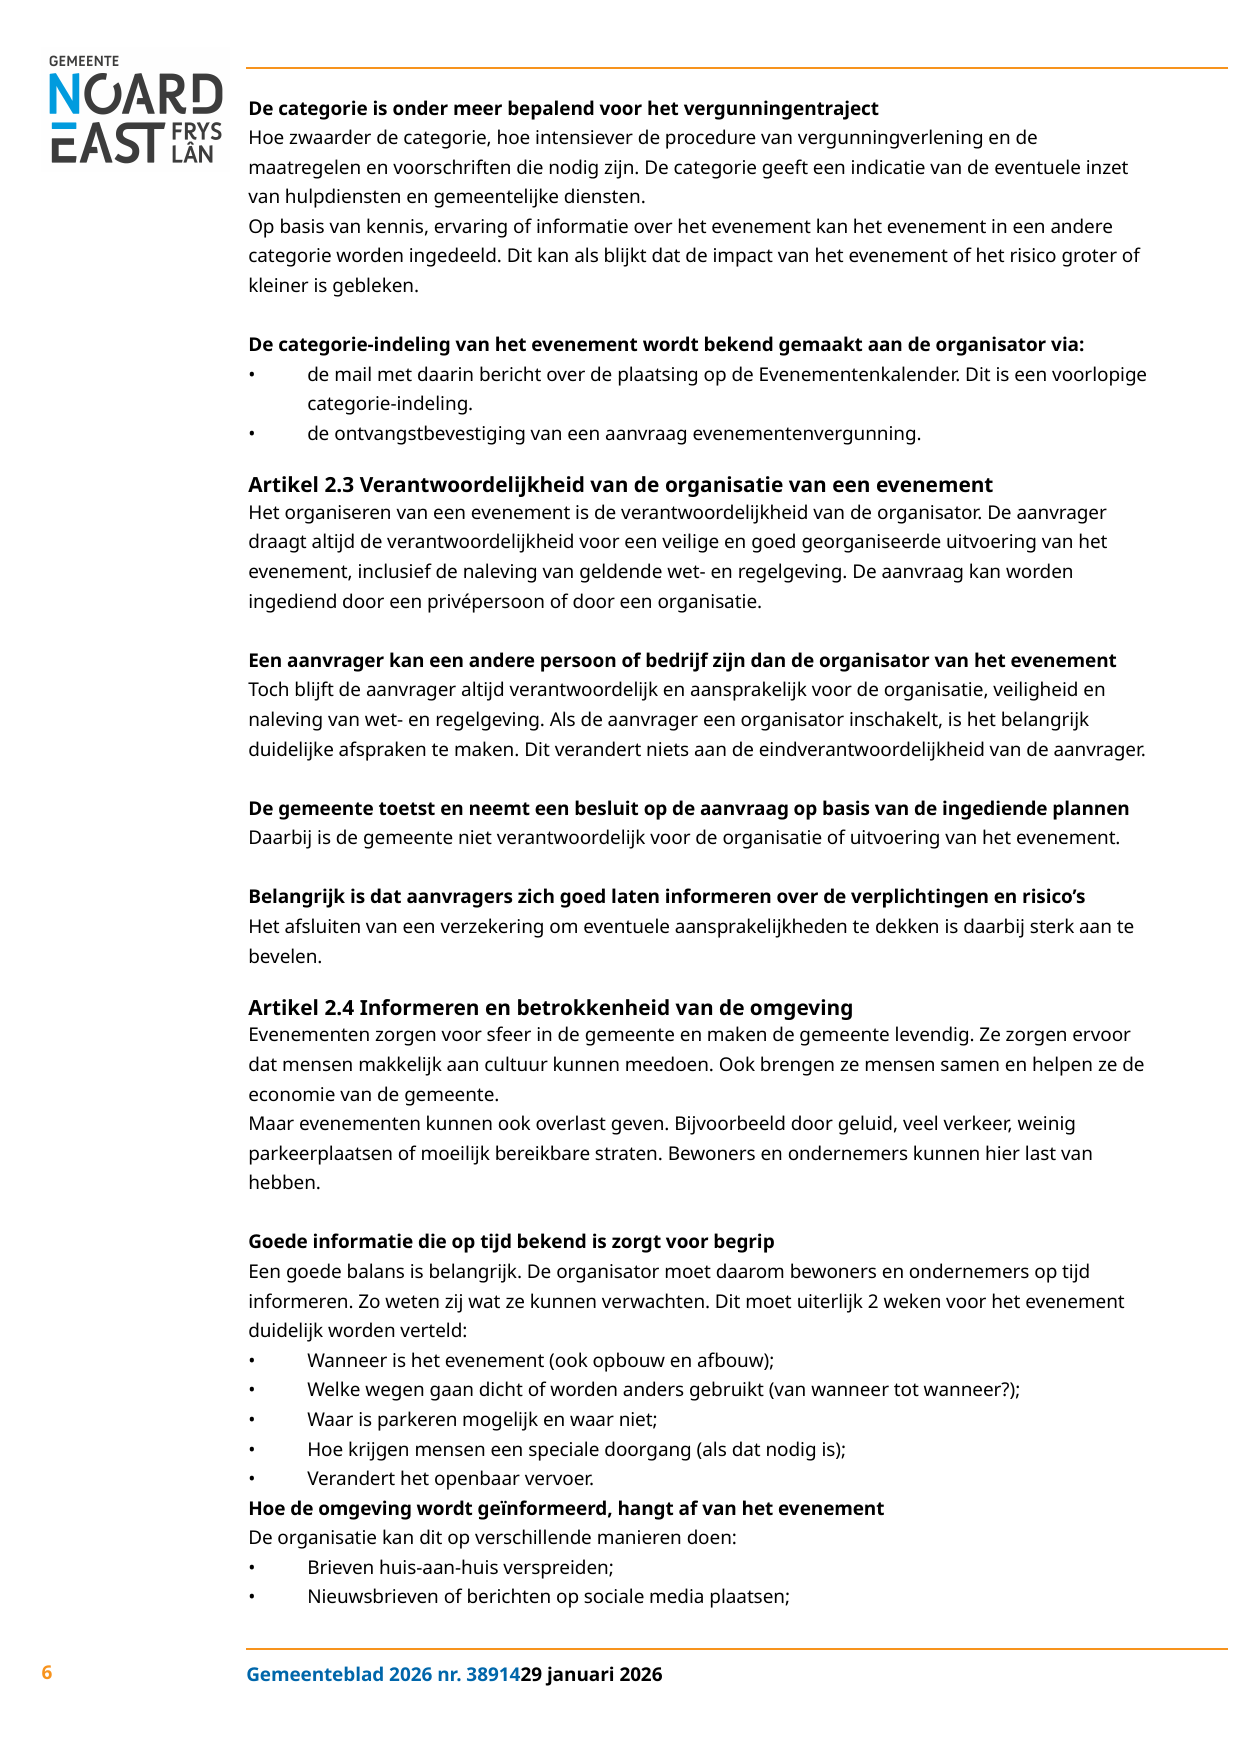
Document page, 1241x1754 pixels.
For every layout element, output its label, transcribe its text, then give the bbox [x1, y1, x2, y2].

text Belangrijk is dat aanvragers zich goed laten informeren over de verplichtingen en risico’s [248, 884, 1152, 909]
text Een aanvrager kan een andere persoon of bedrijf zijn dan de organisator van het evenement [248, 647, 1152, 673]
text Hoe de omgeving wordt geïnformeerd, hangt af van het evenement [248, 1495, 1152, 1521]
list Waar is parkeren mogelijk en waar niet; [248, 1406, 1152, 1432]
text Het afsluiten van een verzekering om eventuele aansprakelijkheden te dekken is daarbij sterk aan te bevelen. [248, 913, 1152, 968]
list Brieven huis-aan-huis verspreiden; [248, 1554, 1152, 1580]
text Maar evenementen kunnen ook overlast geven. Bijvoorbeeld door geluid, veel verkeer, weinig parkeerplaatsen of moeilijk bereikbare straten. Bewoners en ondernemers kunnen hier last van hebben. [248, 1110, 1152, 1195]
text Daarbij is de gemeente niet verantwoordelijk voor de organisatie of uitvoering van het evenement. [248, 824, 1152, 850]
text Het organiseren van een evenement is de verantwoordelijkheid van de organisator. De aanvrager draagt altijd de verantwoordelijkheid voor een veilige en goed georganiseerde uitvoering van het evenement, inclusief de naleving van geldende wet- en regelgeving. De aanvraag kan worden ingediend door een privépersoon of door een organisatie. [248, 499, 1152, 613]
text Een goede balans is belangrijk. De organisator moet daarom bewoners en ondernemers op tijd informeren. Zo weten zij wat ze kunnen verwachten. Dit moet uiterlijk 2 weken voor het evenement duidelijk worden verteld: [248, 1258, 1152, 1343]
text Hoe zwaarder de categorie, hoe intensiever de procedure van vergunningverlening en de maatregelen en voorschriften die nodig zijn. De categorie geeft een indicatie van de eventuele inzet van hulpdiensten en gemeentelijke diensten. [248, 124, 1152, 209]
text De organisatie kan dit op verschillende manieren doen: [248, 1524, 1152, 1550]
text De gemeente toetst en neemt een besluit op de aanvraag op basis van de ingediende plannen [248, 795, 1152, 821]
text De categorie-indeling van het evenement wordt bekend gemaakt aan de organisator via: [248, 331, 1152, 357]
list de mail met daarin bericht over de plaatsing op de Evenementenkalender. Dit is een voorlopige categorie-indeling. [248, 361, 1152, 416]
text Op basis van kennis, ervaring of informatie over het evenement kan het evenement in een andere categorie worden ingedeeld. Dit kan als blijkt dat de impact van het evenement of het risico groter of kleiner is gebleken. [248, 213, 1152, 298]
list Verandert het openbaar vervoer. [248, 1465, 1152, 1491]
list de ontvangstbevestiging van een aanvraag evenementenvergunning. [248, 420, 1152, 446]
list Wanneer is het evenement (ook opbouw en afbouw); [248, 1347, 1152, 1373]
text Artikel 2.3 Verantwoordelijkheid van de organisatie van een evenement [248, 471, 1152, 499]
text Artikel 2.4 Informeren en betrokkenheid van de omgeving [248, 993, 1152, 1022]
list Hoe krijgen mensen een speciale doorgang (als dat nodig is); [248, 1436, 1152, 1462]
list Nieuwsbrieven of berichten op sociale media plaatsen; [248, 1584, 1152, 1609]
text De categorie is onder meer bepalend voor het vergunningentraject [248, 95, 1152, 121]
text Toch blijft de aanvrager altijd verantwoordelijk en aansprakelijk voor de organisatie, veiligheid en naleving van wet- en regelgeving. Als de aanvrager een organisator inschakelt, is het belangrijk duidelijke afspraken te maken. Dit verandert niets aan de eindverantwoordelijkheid van de aanvrager. [248, 677, 1152, 761]
picture [41, 47, 231, 172]
text Goede informatie die op tijd bekend is zorgt voor begrip [248, 1229, 1152, 1254]
text Evenementen zorgen voor sfeer in de gemeente en maken de gemeente levendig. Ze zorgen ervoor dat mensen makkelijk aan cultuur kunnen meedoen. Ook brengen ze mensen samen en helpen ze de economie van de gemeente. [248, 1022, 1152, 1107]
list Welke wegen gaan dicht of worden anders gebruikt (van wanneer tot wanneer?); [248, 1377, 1152, 1402]
